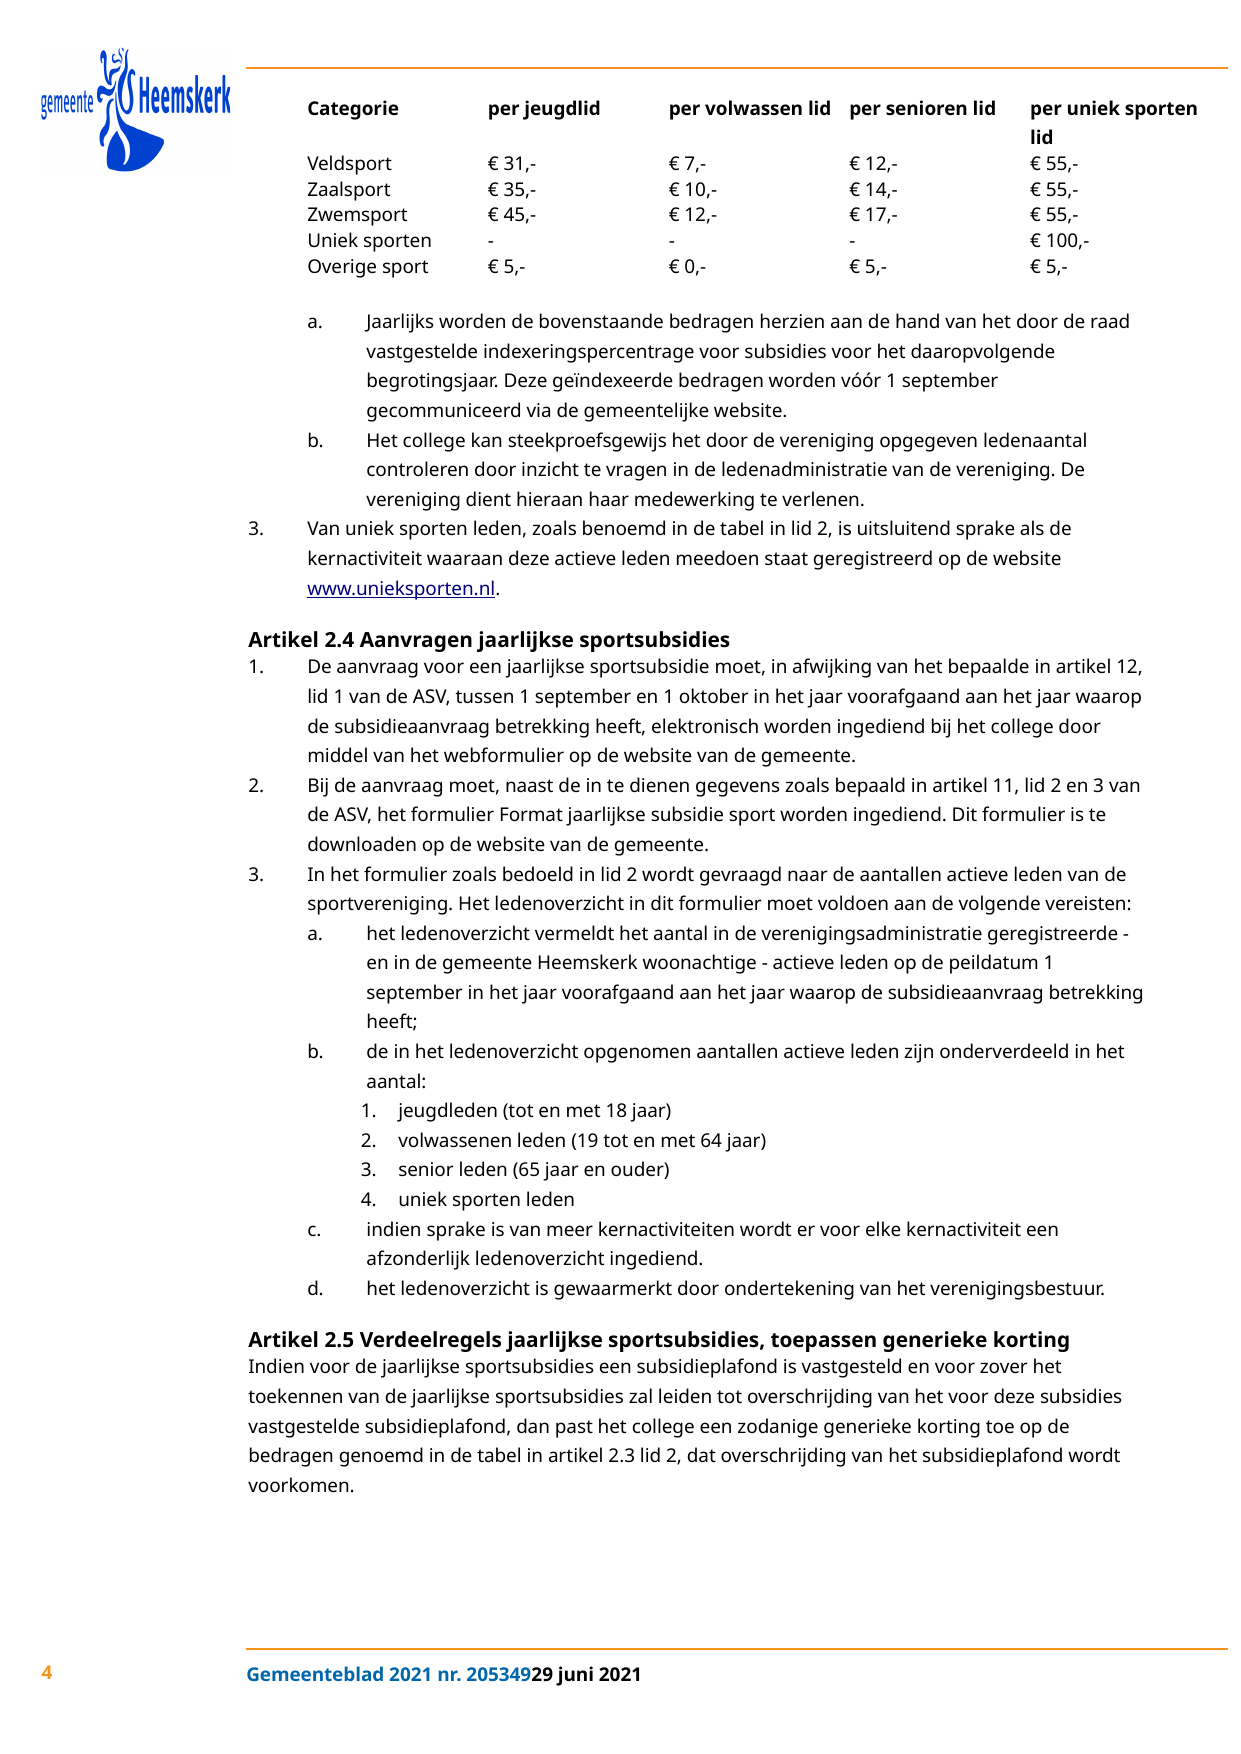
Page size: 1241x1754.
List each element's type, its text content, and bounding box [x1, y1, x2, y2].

table_cell Uniek sporten [307, 228, 488, 253]
table_cell Zaalsport [307, 176, 488, 202]
picture [41, 47, 231, 172]
list In het formulier zoals bedoeld in lid 2 wordt gevraagd naar de aantallen actieve leden van de sportvereniging. Het ledenoverzicht in dit formulier moet voldoen aan de volgende vereisten: [248, 861, 1152, 916]
table_cell € 55,- [1030, 150, 1211, 176]
table_cell € 55,- [1030, 176, 1211, 202]
table_cell Overige sport [307, 253, 488, 279]
list De aanvraag voor een jaarlijkse sportsubsidie moet, in afwijking van het bepaalde in artikel 12, lid 1 van de ASV, tussen 1 september en 1 oktober in het jaar voorafgaand aan het jaar waarop de subsidieaanvraag betrekking heeft, elektronisch worden ingediend bij het college door middel van het webformulier op de website van de gemeente. [248, 654, 1152, 768]
table_header per volwassen lid [669, 95, 849, 150]
list het ledenoverzicht vermeldt het aantal in de verenigingsadministratie geregistreerde - en in de gemeente Heemskerk woonachtige - actieve leden op de peildatum 1 september in het jaar voorafgaand aan het jaar waarop de subsidieaanvraag betrekking heeft; [307, 920, 1152, 1034]
list de in het ledenoverzicht opgenomen aantallen actieve leden zijn onderverdeeld in het aantal: [307, 1038, 1152, 1093]
list het ledenoverzicht is gewaarmerkt door ondertekening van het verenigingsbestuur. [307, 1275, 1152, 1301]
list senior leden (65 jaar en ouder) [361, 1157, 1152, 1182]
table_cell Zwemsport [307, 202, 488, 227]
text Artikel 2.5 Verdeelregels jaarlijkse sportsubsidies, toepassen generieke korting [248, 1325, 1152, 1354]
table_cell € 12,- [849, 150, 1030, 176]
table_cell € 5,- [488, 253, 668, 279]
list uniek sporten leden [361, 1186, 1152, 1212]
table_cell € 14,- [849, 176, 1030, 202]
list Van uniek sporten leden, zoals benoemd in de tabel in lid 2, is uitsluitend sprake als de kernactiviteit waaraan deze actieve leden meedoen staat geregistreerd op de website www.unieksporten.nl. [248, 516, 1152, 601]
table_cell € 7,- [669, 150, 849, 176]
list Jaarlijks worden de bovenstaande bedragen herzien aan de hand van het door de raad vastgestelde indexeringspercentrage voor subsidies voor het daaropvolgende begrotingsjaar. Deze geïndexeerde bedragen worden vóór 1 september gecommuniceerd via de gemeentelijke website. [307, 308, 1152, 423]
table_cell € 17,- [849, 202, 1030, 227]
table_cell € 55,- [1030, 202, 1211, 227]
table_cell € 12,- [669, 202, 849, 227]
table_cell € 35,- [488, 176, 668, 202]
table_cell - [849, 228, 1030, 253]
list Het college kan steekproefsgewijs het door de vereniging opgegeven ledenaantal controleren door inzicht te vragen in de ledenadministratie van de vereniging. De vereniging dient hieraan haar medewerking te verlenen. [307, 427, 1152, 512]
table_cell € 5,- [1030, 253, 1211, 279]
table_cell Veldsport [307, 150, 488, 176]
list Bij de aanvraag moet, naast de in te dienen gegevens zoals bepaald in artikel 11, lid 2 en 3 van de ASV, het formulier Format jaarlijkse subsidie sport worden ingediend. Dit formulier is te downloaden op de website van de gemeente. [248, 772, 1152, 857]
text Indien voor de jaarlijkse sportsubsidies een subsidieplafond is vastgesteld en voor zover het toekennen van de jaarlijkse sportsubsidies zal leiden tot overschrijding van het voor deze subsidies vastgestelde subsidieplafond, dan past het college een zodanige generieke korting toe op de bedragen genoemd in de tabel in artikel 2.3 lid 2, dat overschrijding van het subsidieplafond wordt voorkomen. [248, 1354, 1152, 1498]
list indien sprake is van meer kernactiviteiten wordt er voor elke kernactiviteit een afzonderlijk ledenoverzicht ingediend. [307, 1216, 1152, 1271]
table_cell € 45,- [488, 202, 668, 227]
list volwassenen leden (19 tot en met 64 jaar) [361, 1127, 1152, 1153]
table_cell € 31,- [488, 150, 668, 176]
table_cell € 5,- [849, 253, 1030, 279]
table_cell € 10,- [669, 176, 849, 202]
table_cell - [669, 228, 849, 253]
table_header per uniek sporten lid [1030, 95, 1211, 150]
table_cell € 100,- [1030, 228, 1211, 253]
table_header per jeugdlid [488, 95, 668, 150]
table_cell - [488, 228, 668, 253]
list jeugdleden (tot en met 18 jaar) [361, 1097, 1152, 1123]
text Artikel 2.4 Aanvragen jaarlijkse sportsubsidies [248, 625, 1152, 654]
table_header per senioren lid [849, 95, 1030, 150]
table_header Categorie [307, 95, 488, 150]
table_cell € 0,- [669, 253, 849, 279]
